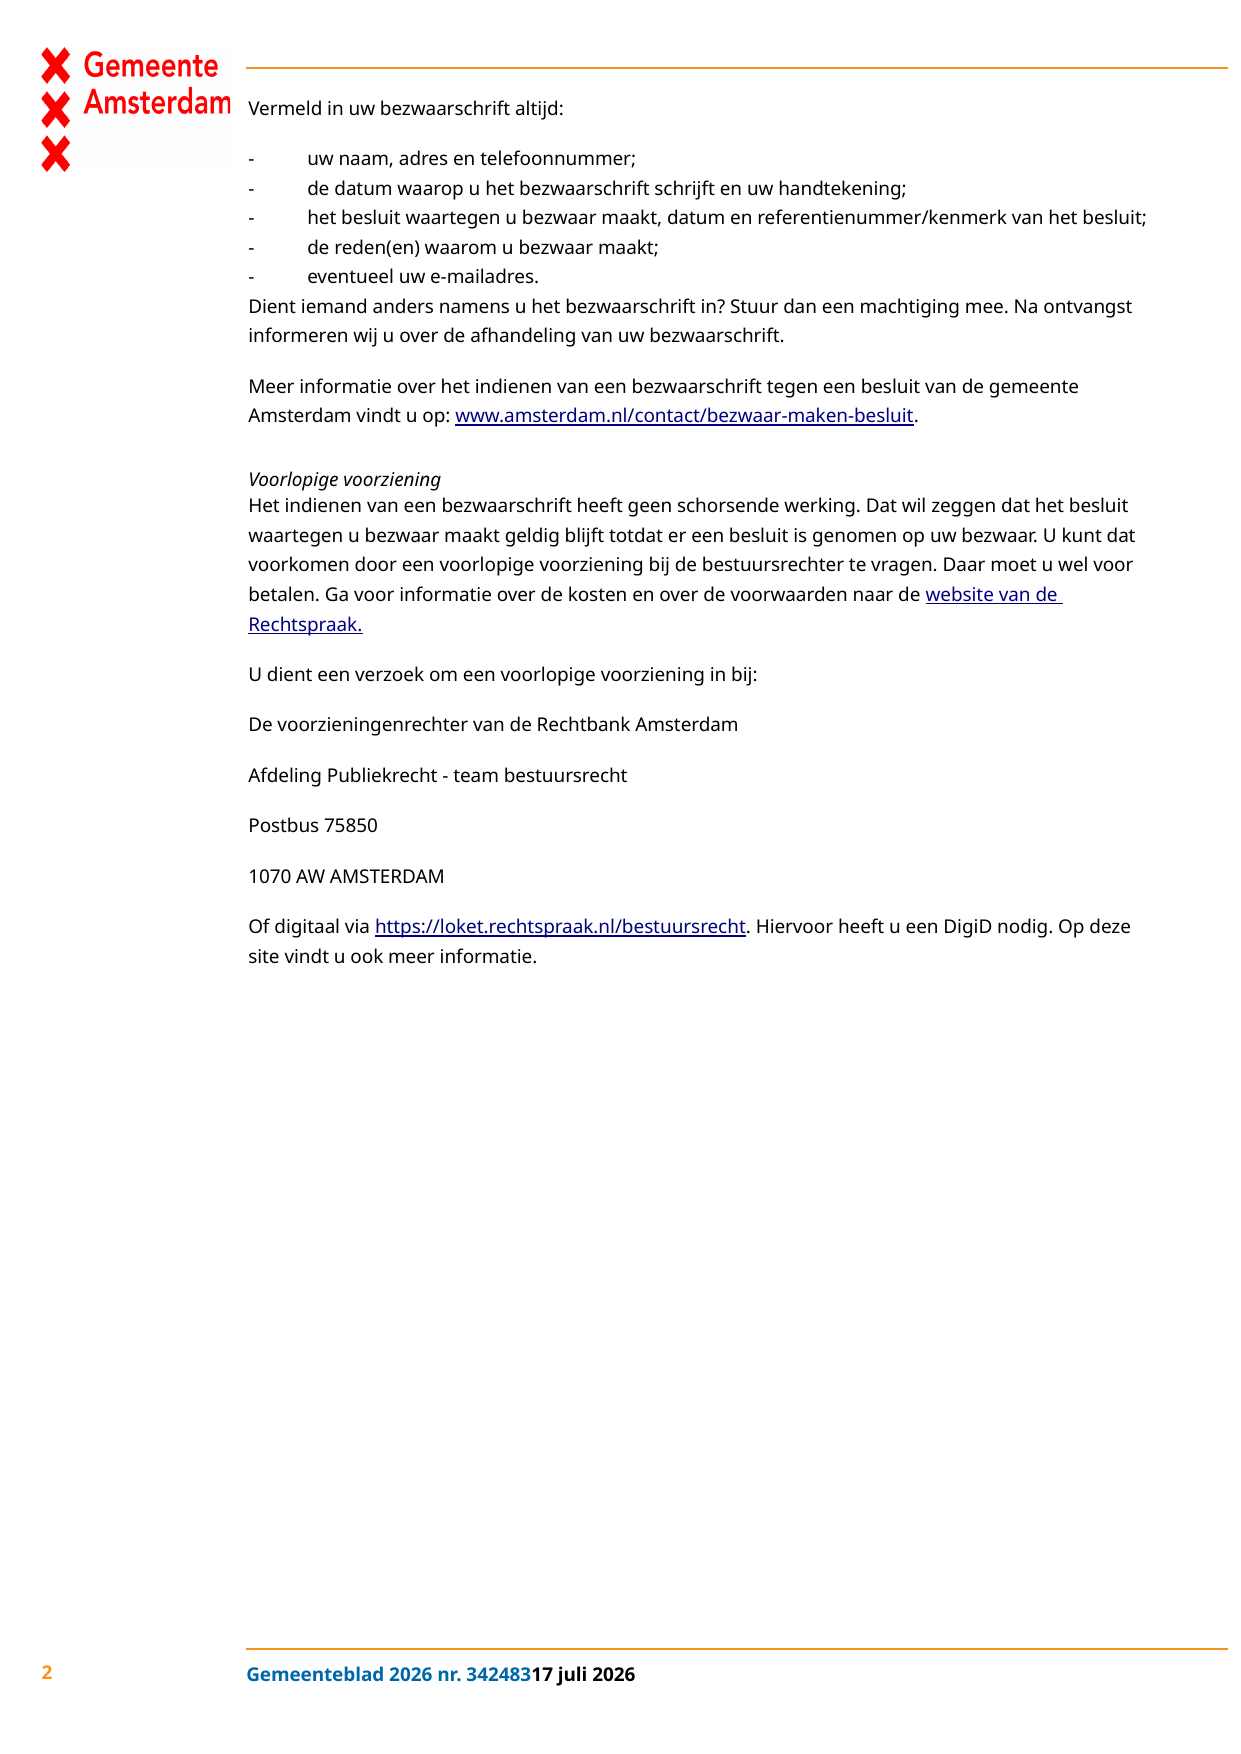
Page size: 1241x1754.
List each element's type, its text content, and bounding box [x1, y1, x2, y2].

list uw naam, adres en telefoonnummer; [248, 145, 1152, 171]
text De voorzieningenrechter van de Rechtbank Amsterdam [248, 712, 1152, 737]
text Of digitaal via https://loket.rechtspraak.nl/bestuursrecht. Hiervoor heeft u een DigiD nodig. Op deze site vindt u ook meer informatie. [248, 913, 1152, 968]
list de reden(en) waarom u bezwaar maakt; [248, 234, 1152, 260]
text Postbus 75850 [248, 812, 1152, 838]
list de datum waarop u het bezwaarschrift schrijft en uw handtekening; [248, 175, 1152, 201]
list eventueel uw e-mailadres. [248, 263, 1152, 289]
text U dient een verzoek om een voorlopige voorziening in bij: [248, 661, 1152, 687]
text Meer informatie over het indienen van een bezwaarschrift tegen een besluit van de gemeente Amsterdam vindt u op: www.amsterdam.nl/contact/bezwaar-maken-besluit. [248, 373, 1152, 428]
text Vermeld in uw bezwaarschrift altijd: [248, 95, 1152, 121]
picture [41, 47, 231, 172]
text 1070 AW AMSTERDAM [248, 863, 1152, 888]
text Voorlopige voorziening [248, 467, 1152, 492]
text Afdeling Publiekrecht - team bestuursrecht [248, 762, 1152, 788]
text Het indienen van een bezwaarschrift heeft geen schorsende werking. Dat wil zeggen dat het besluit waartegen u bezwaar maakt geldig blijft totdat er een besluit is genomen op uw bezwaar. U kunt dat voorkomen door een voorlopige voorziening bij de bestuursrechter te vragen. Daar moet u wel voor betalen. Ga voor informatie over de kosten en over de voorwaarden naar de website van de Rechtspraak. [248, 492, 1152, 636]
text Dient iemand anders namens u het bezwaarschrift in? Stuur dan een machtiging mee. Na ontvangst informeren wij u over de afhandeling van uw bezwaarschrift. [248, 293, 1152, 348]
list het besluit waartegen u bezwaar maakt, datum en referentienummer/kenmerk van het besluit; [248, 204, 1152, 230]
